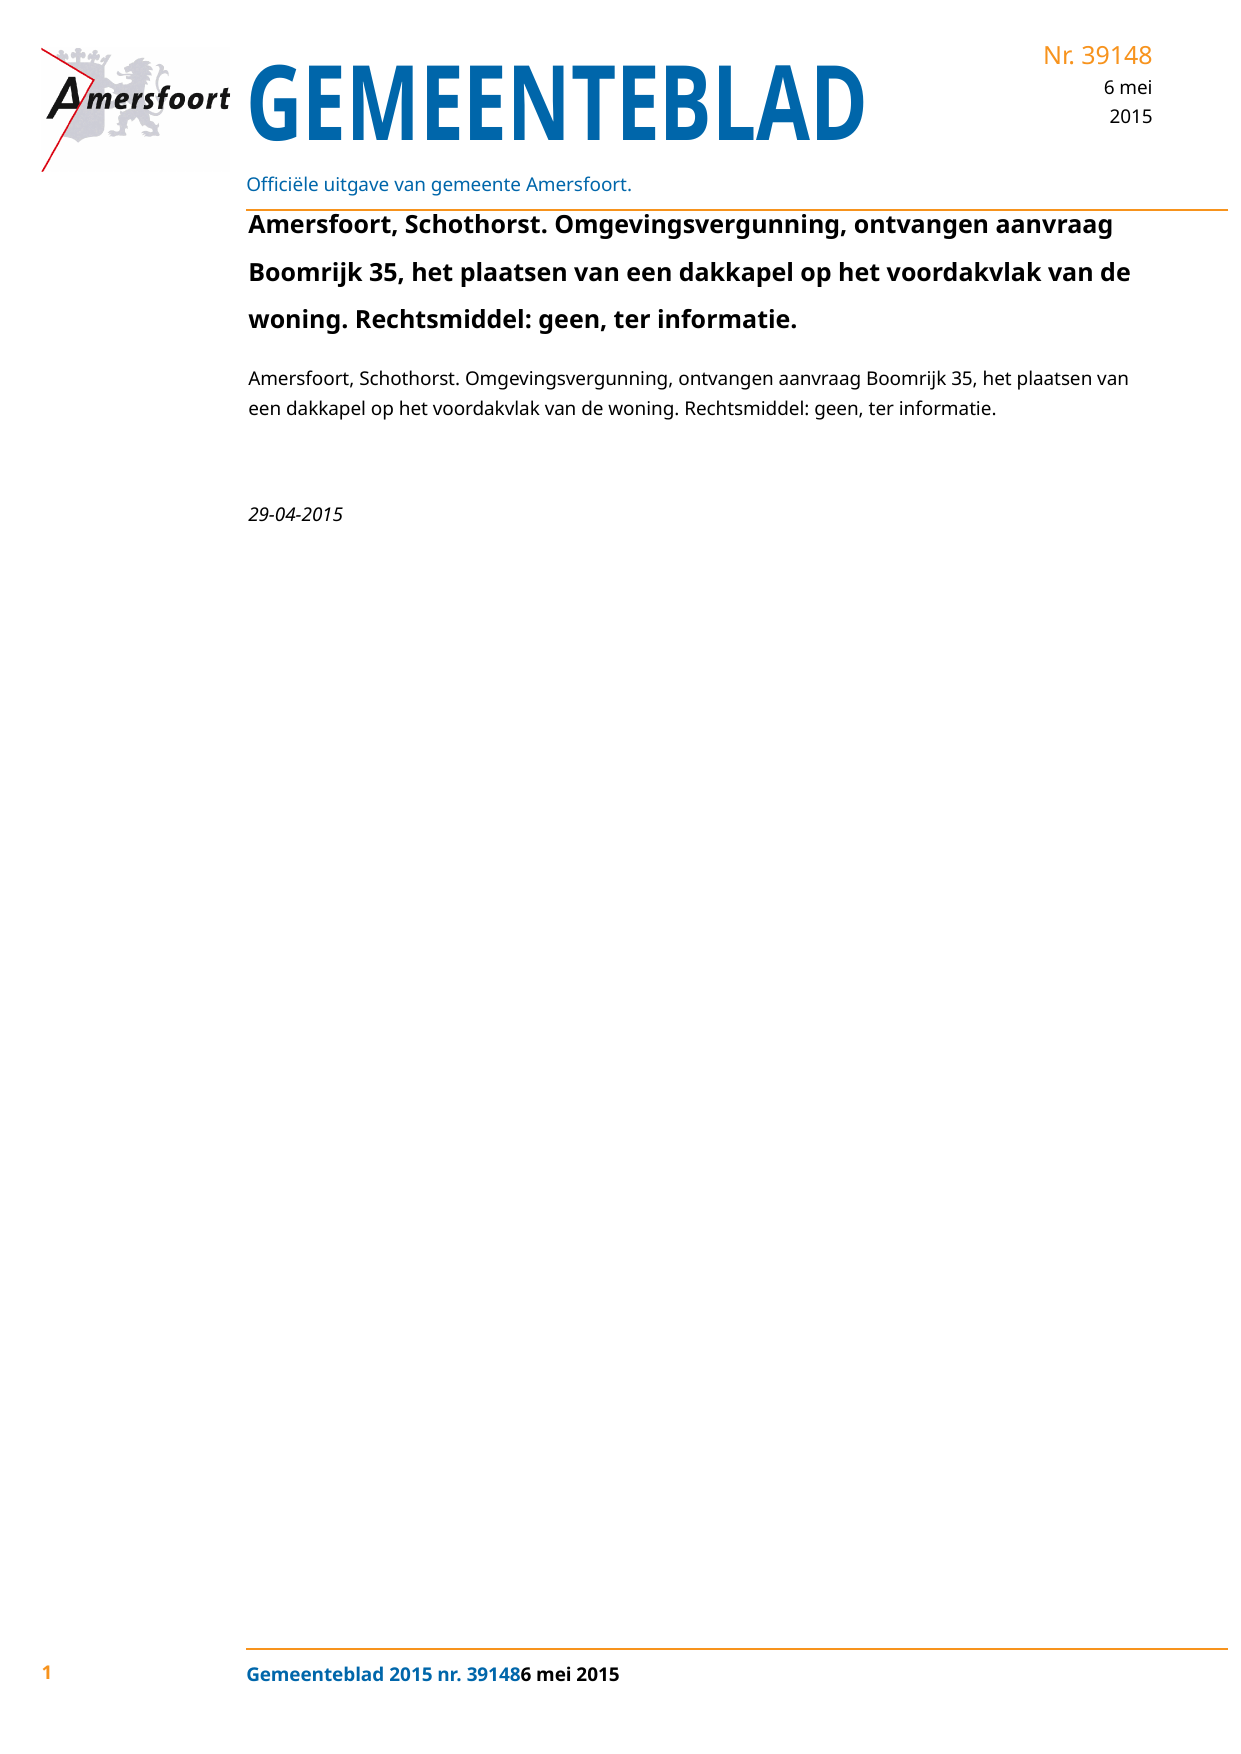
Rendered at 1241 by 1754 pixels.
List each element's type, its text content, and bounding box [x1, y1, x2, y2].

picture [41, 47, 231, 172]
text Amersfoort, Schothorst. Omgevingsvergunning, ontvangen aanvraag Boomrijk 35, het plaatsen van een dakkapel op het voordakvlak van de woning. Rechtsmiddel: geen, ter informatie. [248, 366, 1152, 421]
text Amersfoort, Schothorst. Omgevingsvergunning, ontvangen aanvraag Boomrijk 35, het plaatsen van een dakkapel op het voordakvlak van de woning. Rechtsmiddel: geen, ter informatie. [248, 211, 1152, 336]
text 29-04-2015 [248, 501, 1152, 527]
